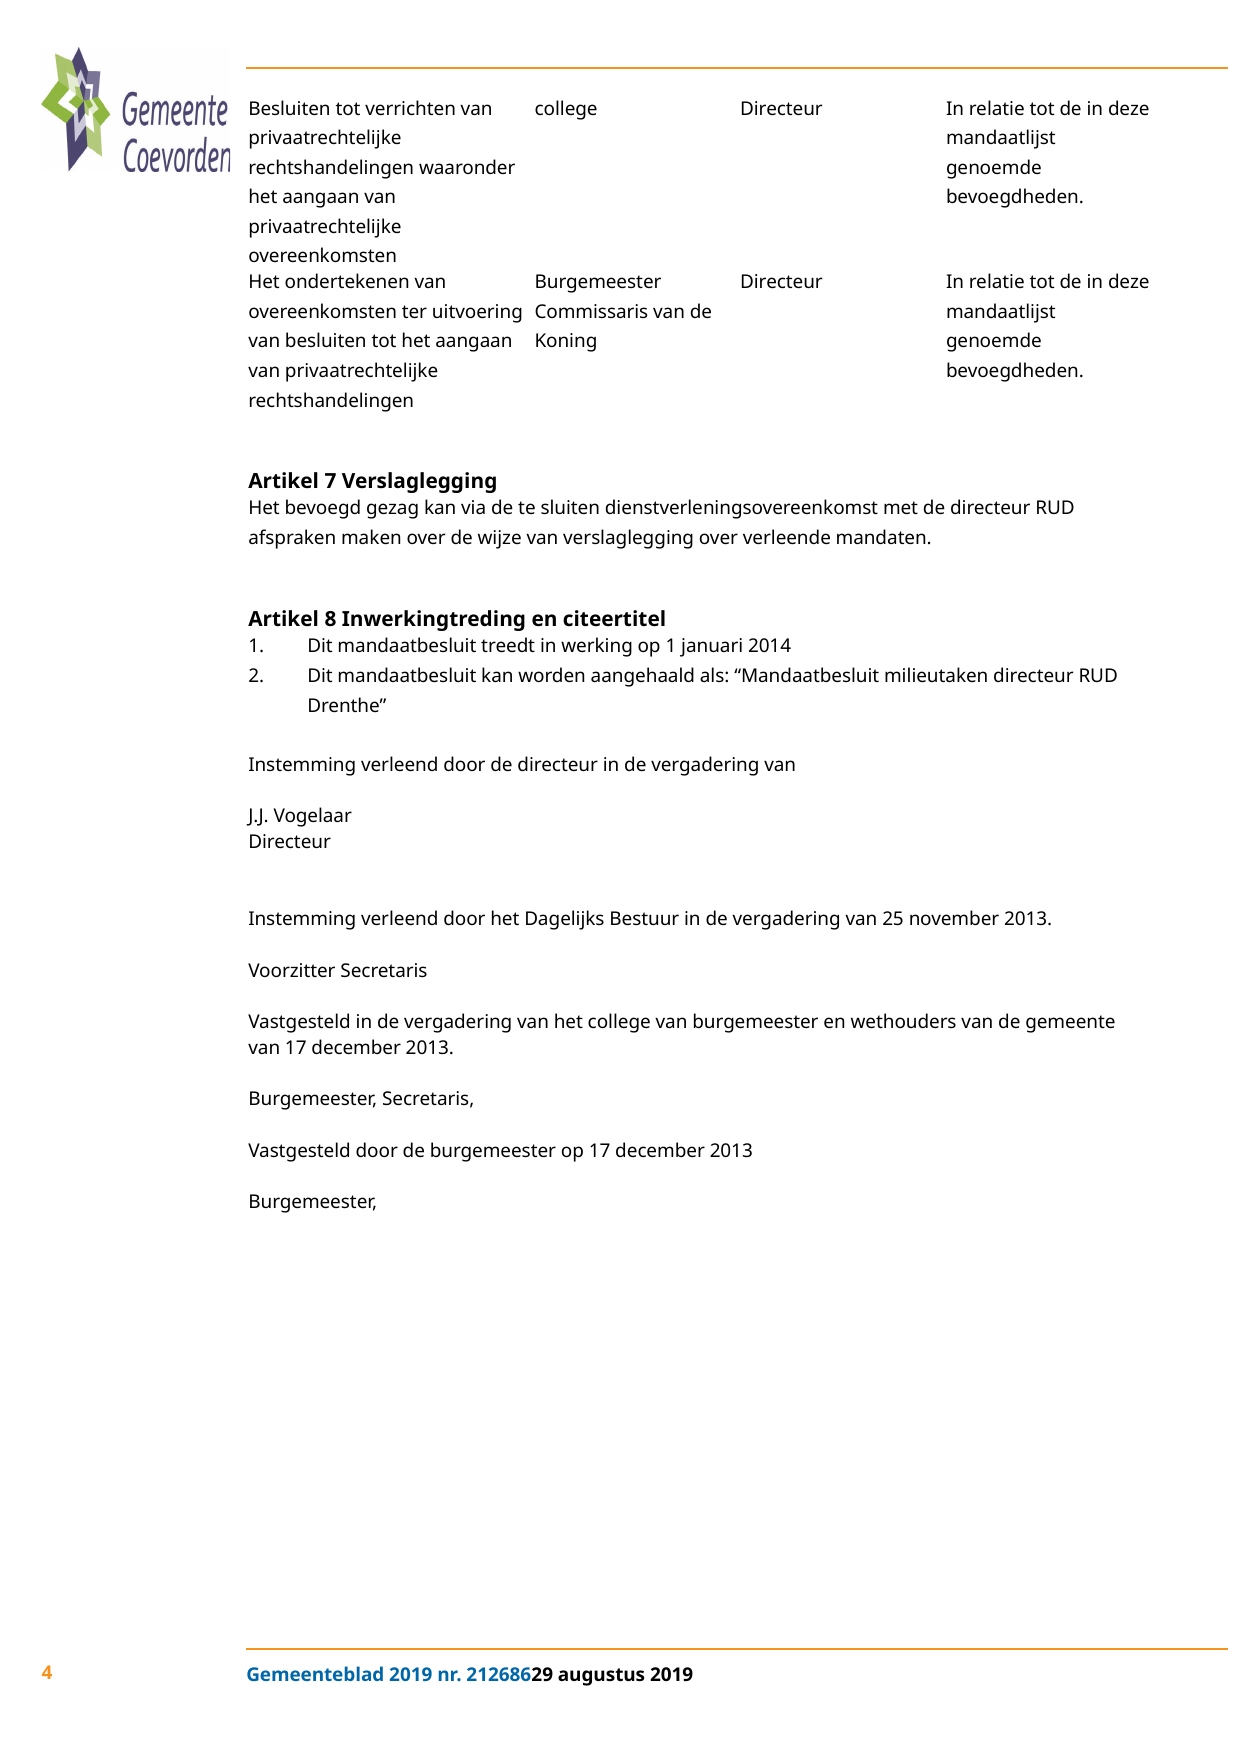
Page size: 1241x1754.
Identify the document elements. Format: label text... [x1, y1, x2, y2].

text Artikel 8 Inwerkingtreding en citeertitel [248, 604, 1152, 633]
text Het bevoegd gezag kan via de te sluiten dienstverleningsovereenkomst met de directeur RUD afspraken maken over de wijze van verslaglegging over verleende mandaten. [248, 494, 1152, 550]
table_cell In relatie tot de in deze mandaatlijst genoemde bevoegdheden. [946, 269, 1152, 412]
text Directeur [248, 828, 1152, 854]
text Burgemeester, Secretaris, [248, 1085, 1152, 1111]
table_cell Directeur [740, 95, 946, 268]
text J.J. Vogelaar [248, 802, 1152, 828]
text Instemming verleend door de directeur in de vergadering van [248, 751, 1152, 777]
text Vastgesteld door de burgemeester op 17 december 2013 [248, 1137, 1152, 1163]
table_cell Besluiten tot verrichten van privaatrechtelijke rechtshandelingen waaronder het aangaan van privaatrechtelijke overeenkomsten [248, 95, 534, 268]
picture [41, 47, 231, 172]
text Artikel 7 Verslaglegging [248, 466, 1152, 494]
table_cell In relatie tot de in deze mandaatlijst genoemde bevoegdheden. [946, 95, 1152, 268]
table_cell college [534, 95, 740, 268]
table_cell Directeur [740, 269, 946, 412]
text Vastgesteld in de vergadering van het college van burgemeester en wethouders van de gemeente van 17 december 2013. [248, 1008, 1152, 1060]
text Instemming verleend door het Dagelijks Bestuur in de vergadering van 25 november 2013. [248, 905, 1152, 931]
list Dit mandaatbesluit treedt in werking op 1 januari 2014 [248, 633, 1152, 658]
list Dit mandaatbesluit kan worden aangehaald als: “Mandaatbesluit milieutaken directeur RUD Drenthe” [248, 662, 1152, 717]
text Burgemeester, [248, 1188, 1152, 1214]
table_cell Burgemeester Commissaris van de Koning [534, 269, 740, 412]
table_cell Het ondertekenen van overeenkomsten ter uitvoering van besluiten tot het aangaan van privaatrechtelijke rechtshandelingen [248, 269, 534, 412]
text Voorzitter Secretaris [248, 957, 1152, 982]
